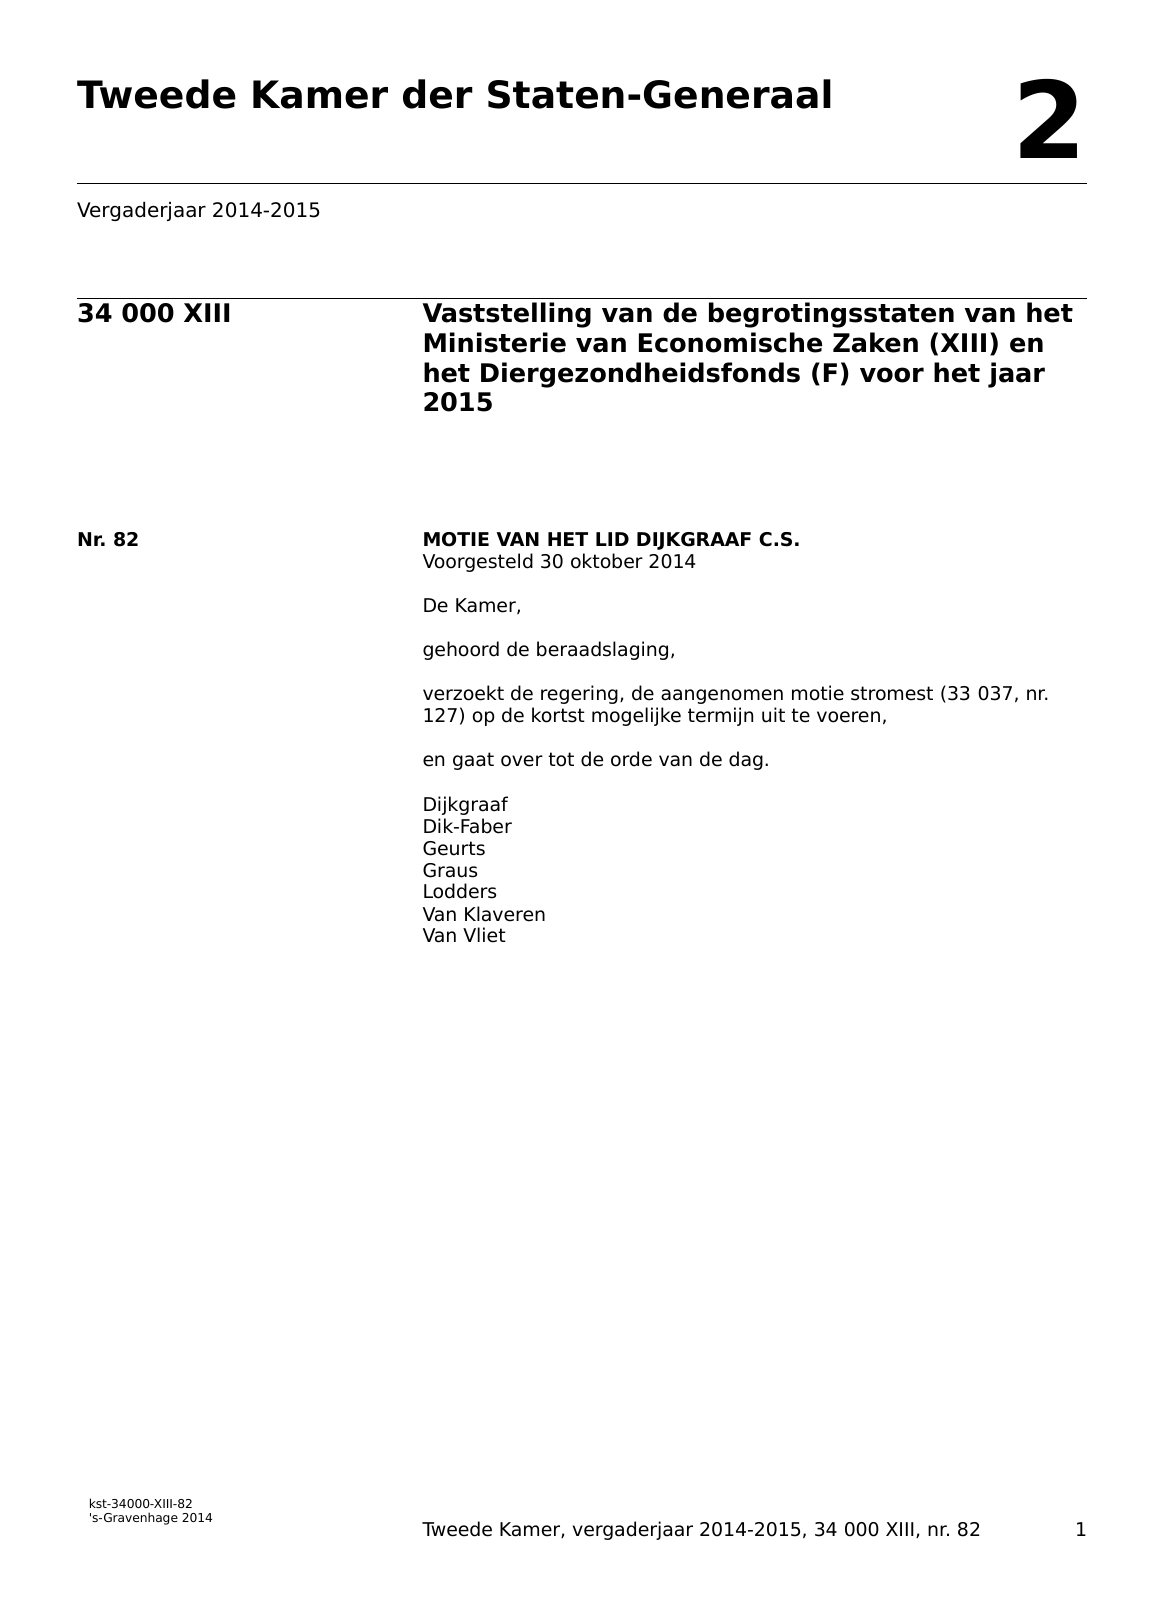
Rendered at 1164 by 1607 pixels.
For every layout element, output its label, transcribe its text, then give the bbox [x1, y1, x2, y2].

text Van Vliet [422, 925, 1087, 947]
text Graus [422, 859, 1087, 881]
text Geurts [422, 837, 1087, 859]
table_cell Vergaderjaar 2014-2015 [77, 184, 1087, 298]
table_header Tweede Kamer der Staten-Generaal [77, 59, 886, 183]
text gehoord de beraadslaging, [422, 639, 1087, 661]
table_header 2 [886, 59, 1087, 183]
text Lodders [422, 881, 1087, 903]
text Dijkgraaf [422, 793, 1087, 816]
text Van Klaveren [422, 903, 1087, 925]
text en gaat over tot de orde van de dag. [422, 749, 1087, 771]
text kst-34000-XIII-82 [88, 1497, 323, 1511]
subtitle 34 000 XIII Vaststelling van de begrotingsstaten van het Ministerie van Economische Zaken (XIII) en het Diergezondheidsfonds (F) voor het jaar 2015 [77, 299, 1087, 418]
text Dik-Faber [422, 816, 1087, 837]
text Voorgesteld 30 oktober 2014 [422, 551, 1087, 573]
subtitle Nr. 82 MOTIE VAN HET LID DIJKGRAAF C.S. [77, 529, 1087, 551]
text De Kamer, [422, 595, 1087, 617]
text 's-Gravenhage 2014 [88, 1511, 323, 1525]
text verzoekt de regering, de aangenomen motie stromest (33 037, nr. 127) op de kortst mogelijke termijn uit te voeren, [422, 683, 1087, 727]
